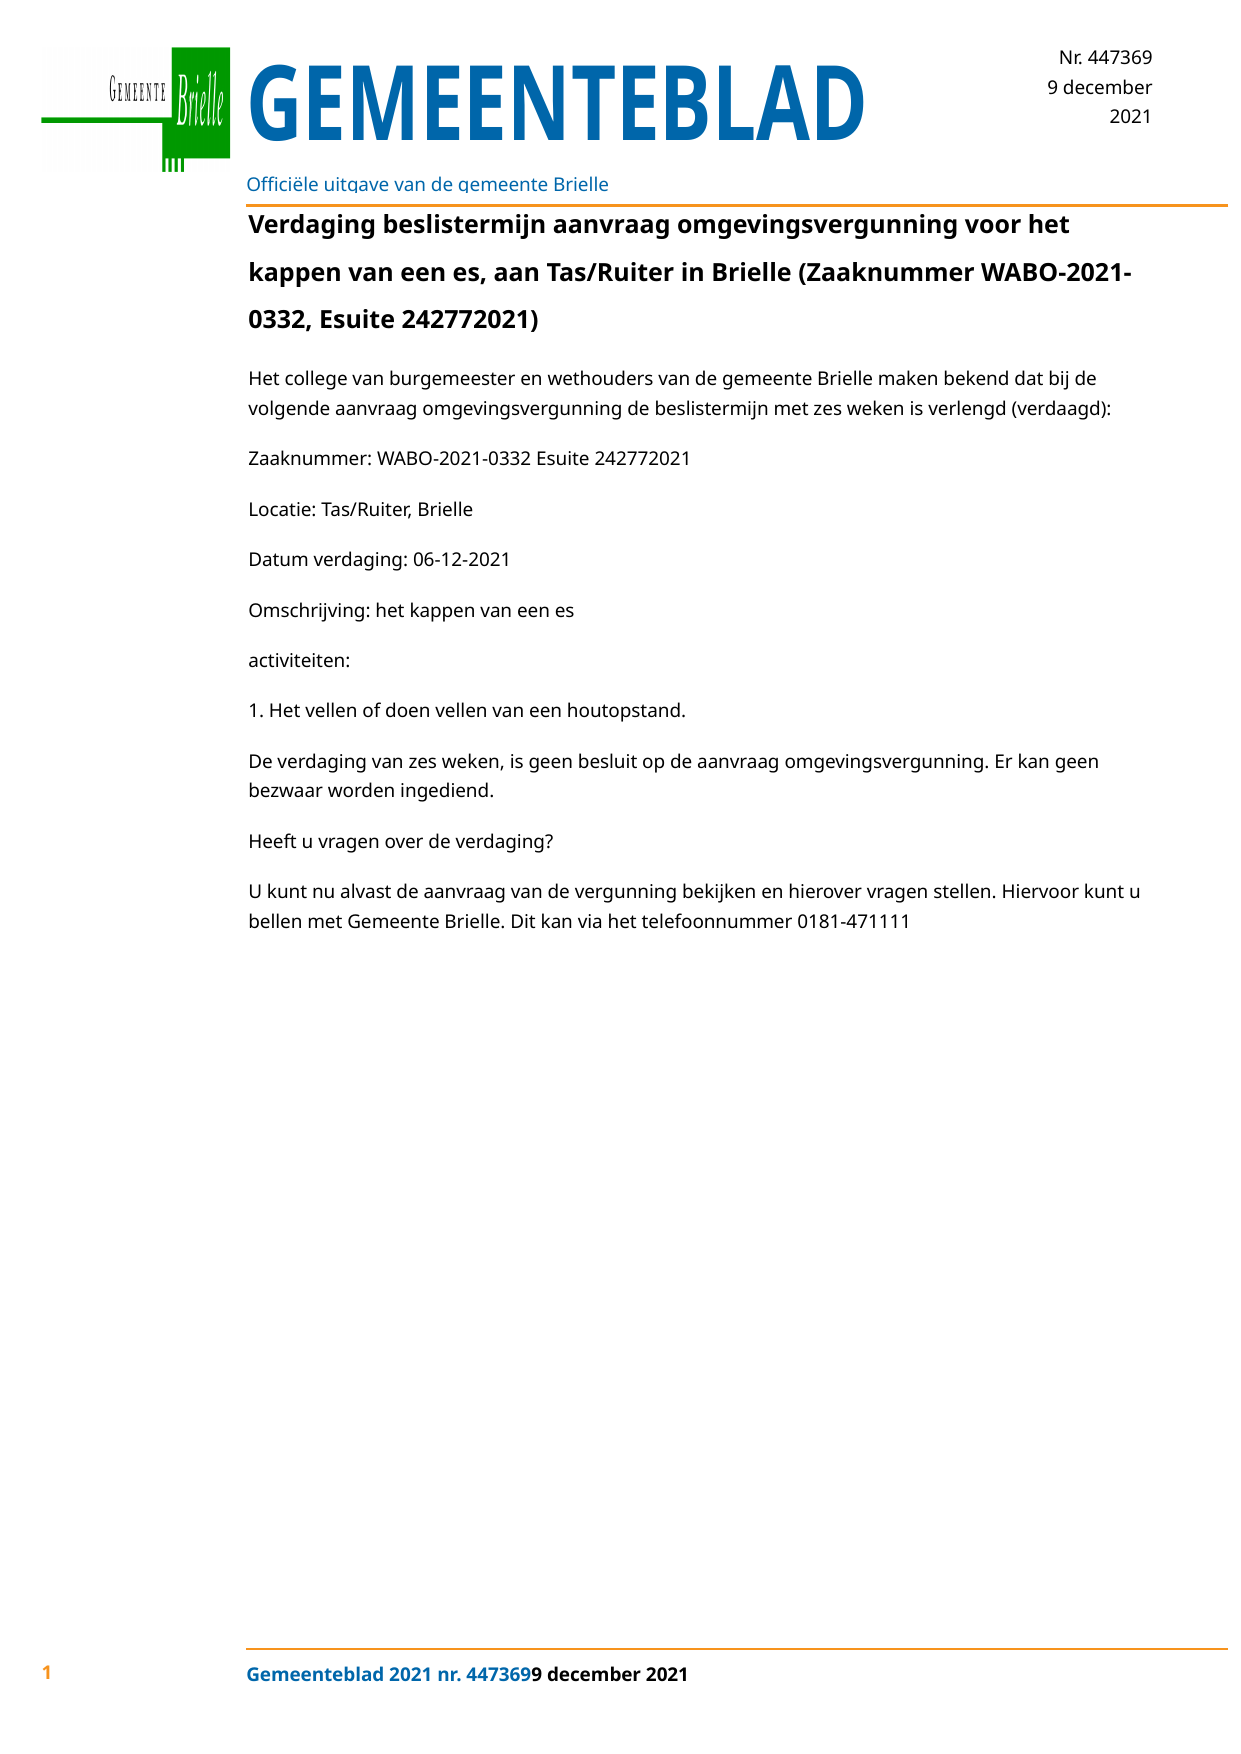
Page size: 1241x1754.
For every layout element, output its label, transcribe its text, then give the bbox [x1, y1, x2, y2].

text Omschrijving: het kappen van een es [248, 597, 1152, 622]
text activiteiten: [248, 647, 1152, 673]
text Datum verdaging: 06-12-2021 [248, 546, 1152, 572]
text Zaaknummer: WABO-2021-0332 Esuite 242772021 [248, 446, 1152, 471]
text Verdaging beslistermijn aanvraag omgevingsvergunning voor het kappen van een es, aan Tas/Ruiter in Brielle (Zaaknummer WABO-2021-0332, Esuite 242772021) [248, 207, 1152, 336]
text De verdaging van zes weken, is geen besluit op de aanvraag omgevingsvergunning. Er kan geen bezwaar worden ingediend. [248, 748, 1152, 803]
text Het college van burgemeester en wethouders van de gemeente Brielle maken bekend dat bij de volgende aanvraag omgevingsvergunning de beslistermijn met zes weken is verlengd (verdaagd): [248, 366, 1152, 421]
text U kunt nu alvast de aanvraag van de vergunning bekijken en hierover vragen stellen. Hiervoor kunt u bellen met Gemeente Brielle. Dit kan via het telefoonnummer 0181-471111 [248, 878, 1152, 934]
text 1. Het vellen of doen vellen van een houtopstand. [248, 698, 1152, 723]
picture [41, 47, 231, 172]
text Heeft u vragen over de verdaging? [248, 828, 1152, 854]
text Locatie: Tas/Ruiter, Brielle [248, 496, 1152, 522]
